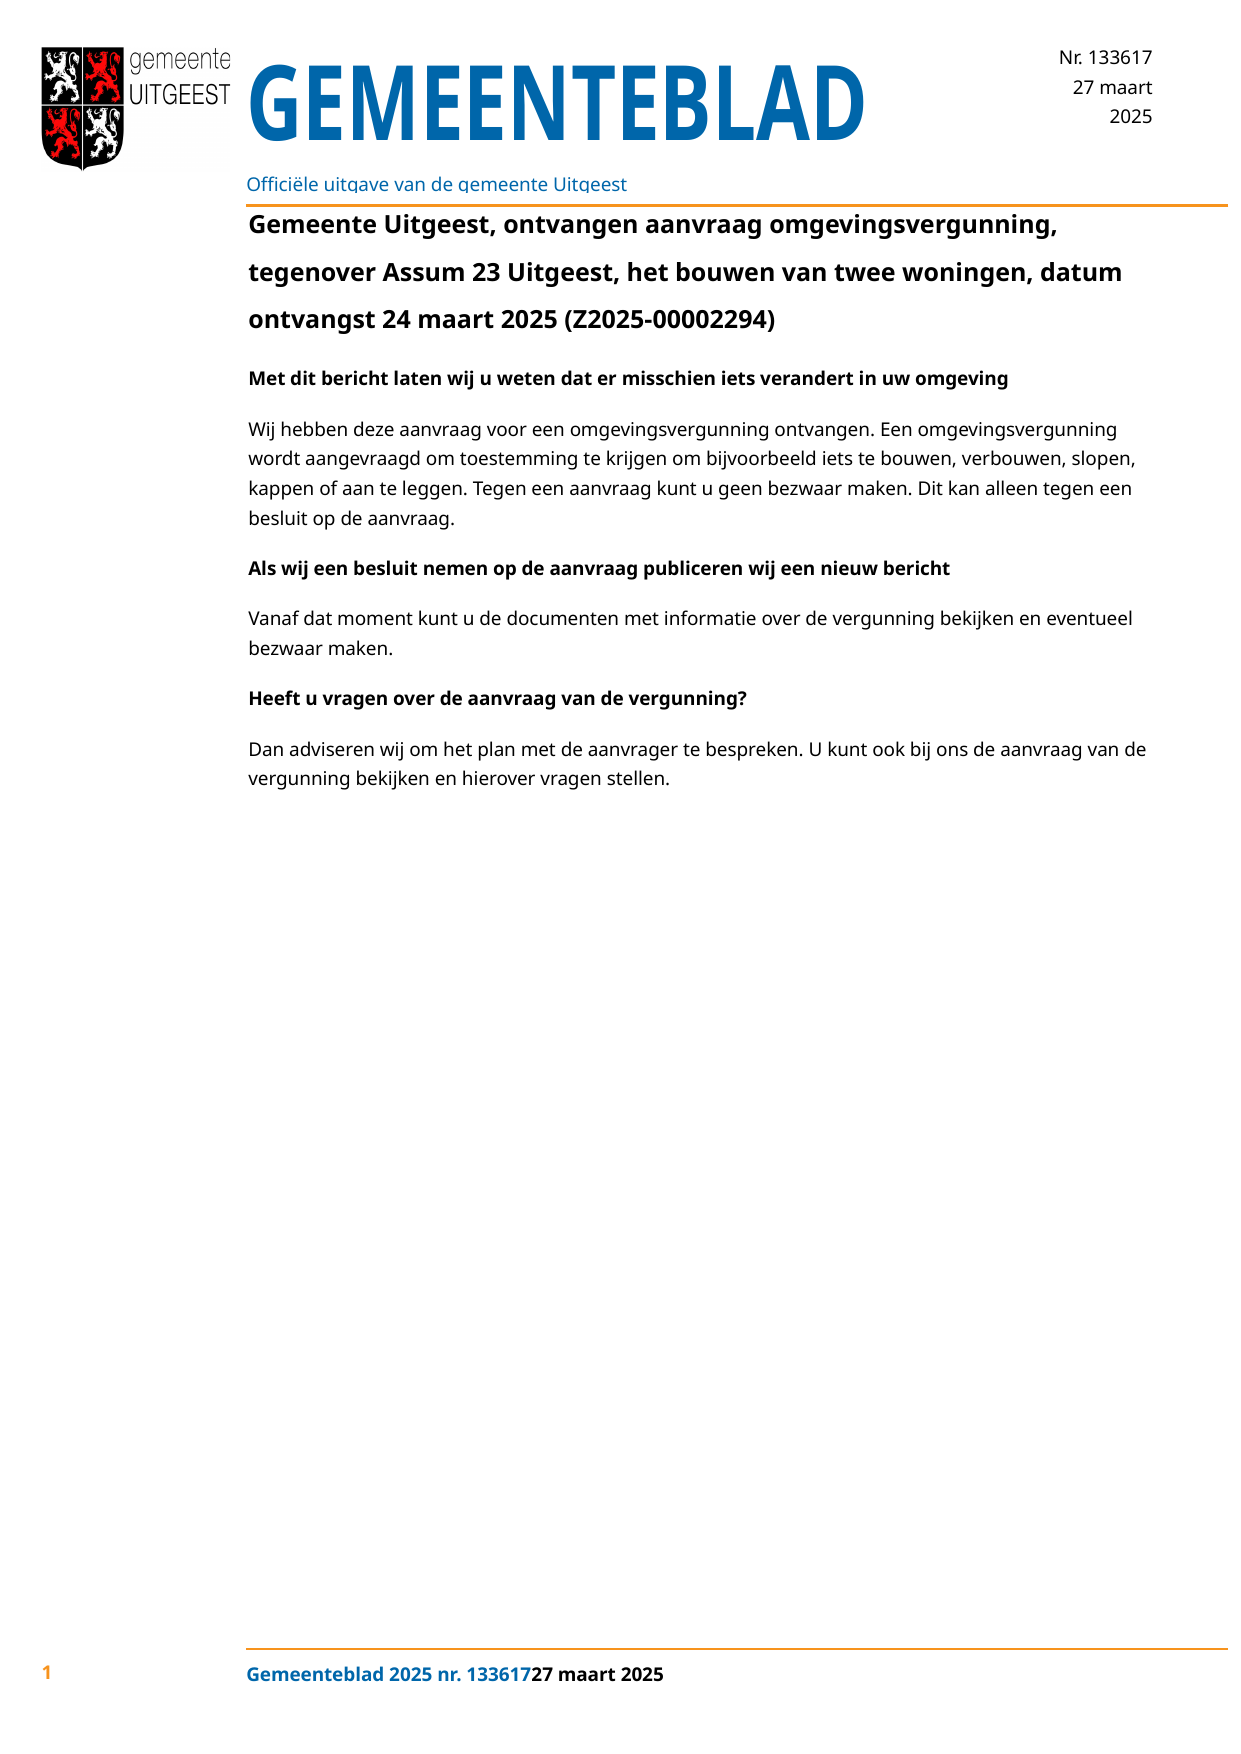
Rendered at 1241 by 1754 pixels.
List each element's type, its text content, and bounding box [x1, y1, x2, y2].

text Gemeente Uitgeest, ontvangen aanvraag omgevingsvergunning, tegenover Assum 23 Uitgeest, het bouwen van twee woningen, datum ontvangst 24 maart 2025 (Z2025-00002294) [248, 207, 1152, 336]
text Met dit bericht laten wij u weten dat er misschien iets verandert in uw omgeving [248, 366, 1152, 391]
text Wij hebben deze aanvraag voor een omgevingsvergunning ontvangen. Een omgevingsvergunning wordt aangevraagd om toestemming te krijgen om bijvoorbeeld iets te bouwen, verbouwen, slopen, kappen of aan te leggen. Tegen een aanvraag kunt u geen bezwaar maken. Dit kan alleen tegen een besluit op de aanvraag. [248, 416, 1152, 530]
picture [41, 47, 231, 172]
text Dan adviseren wij om het plan met de aanvrager te bespreken. U kunt ook bij ons de aanvraag van de vergunning bekijken en hierover vragen stellen. [248, 736, 1152, 791]
text Heeft u vragen over de aanvraag van de vergunning? [248, 686, 1152, 711]
text Vanaf dat moment kunt u de documenten met informatie over de vergunning bekijken en eventueel bezwaar maken. [248, 606, 1152, 661]
text Als wij een besluit nemen op de aanvraag publiceren wij een nieuw bericht [248, 555, 1152, 581]
